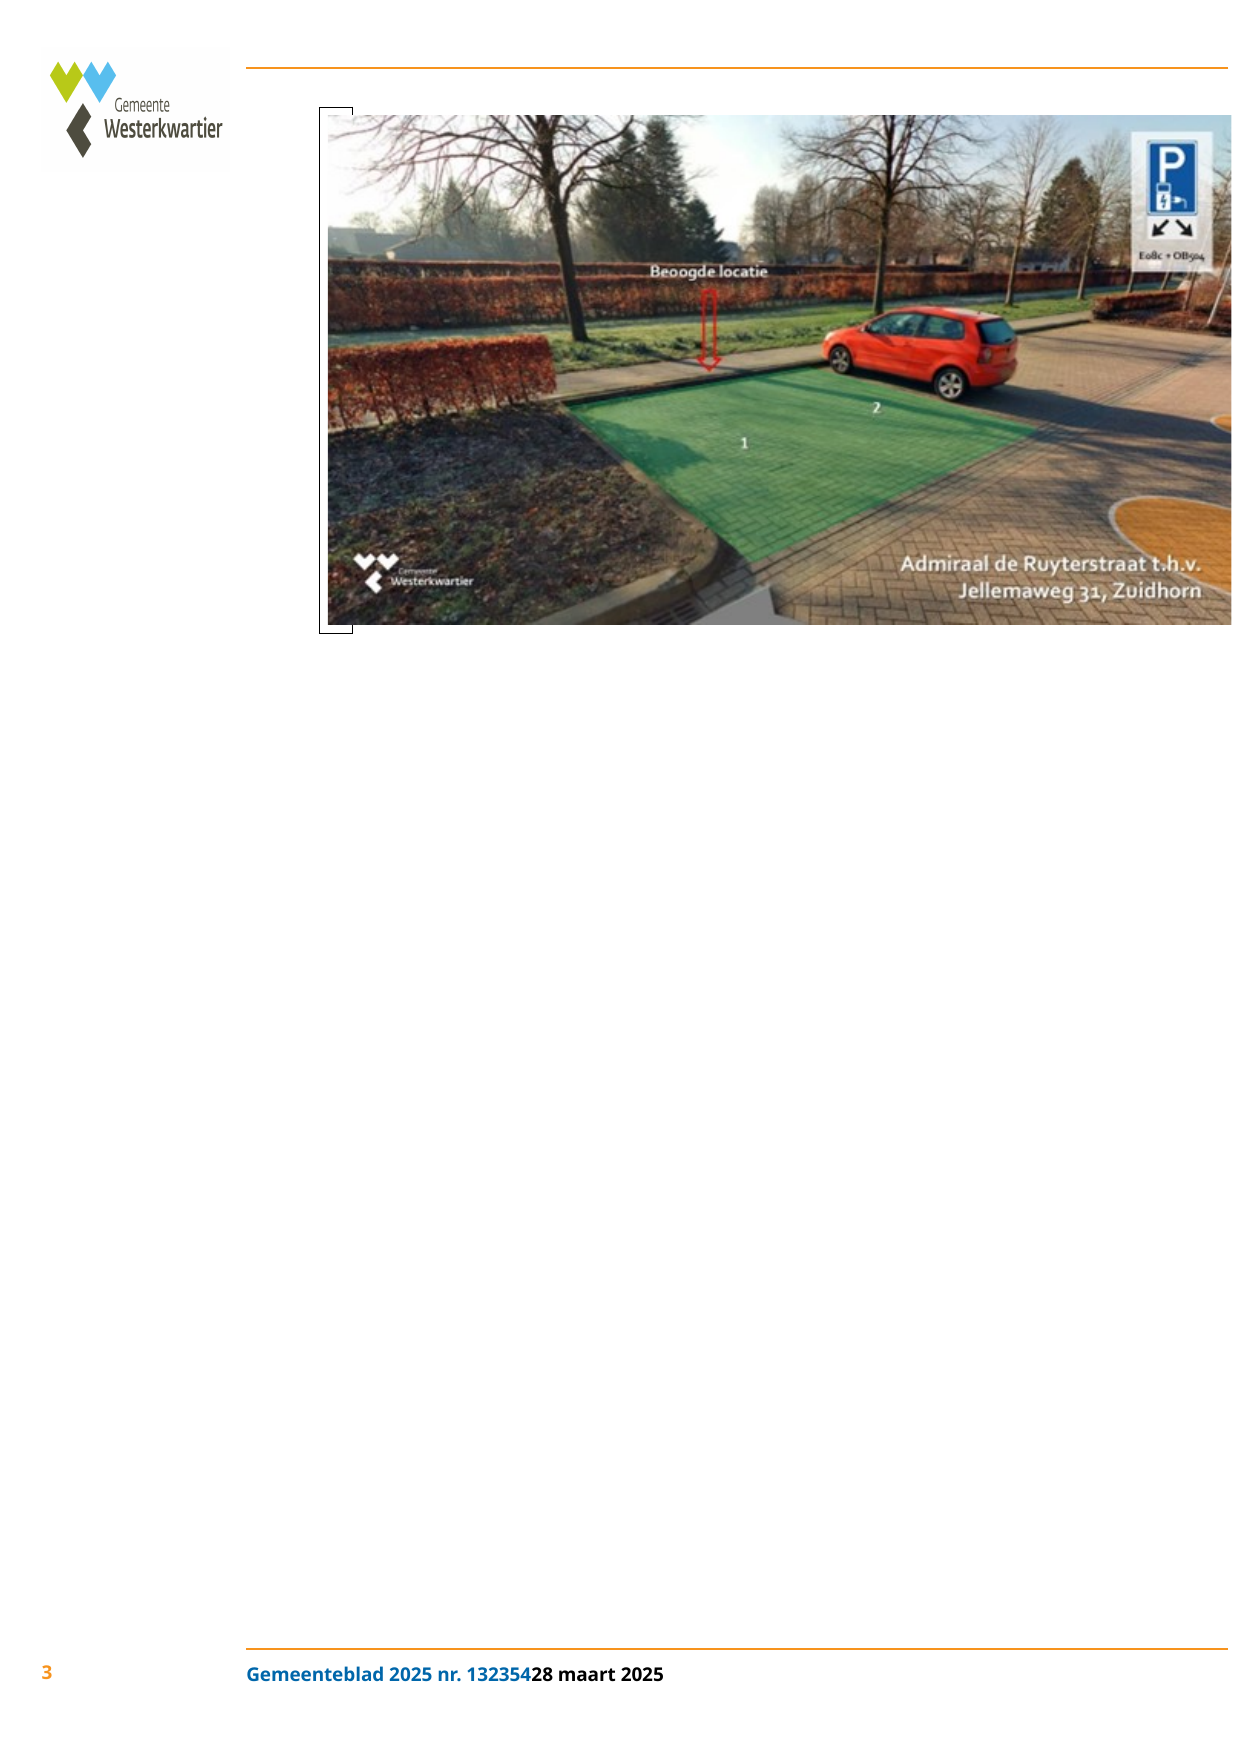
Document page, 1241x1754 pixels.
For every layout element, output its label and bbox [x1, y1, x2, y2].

picture [327, 115, 1232, 625]
picture [41, 47, 231, 172]
